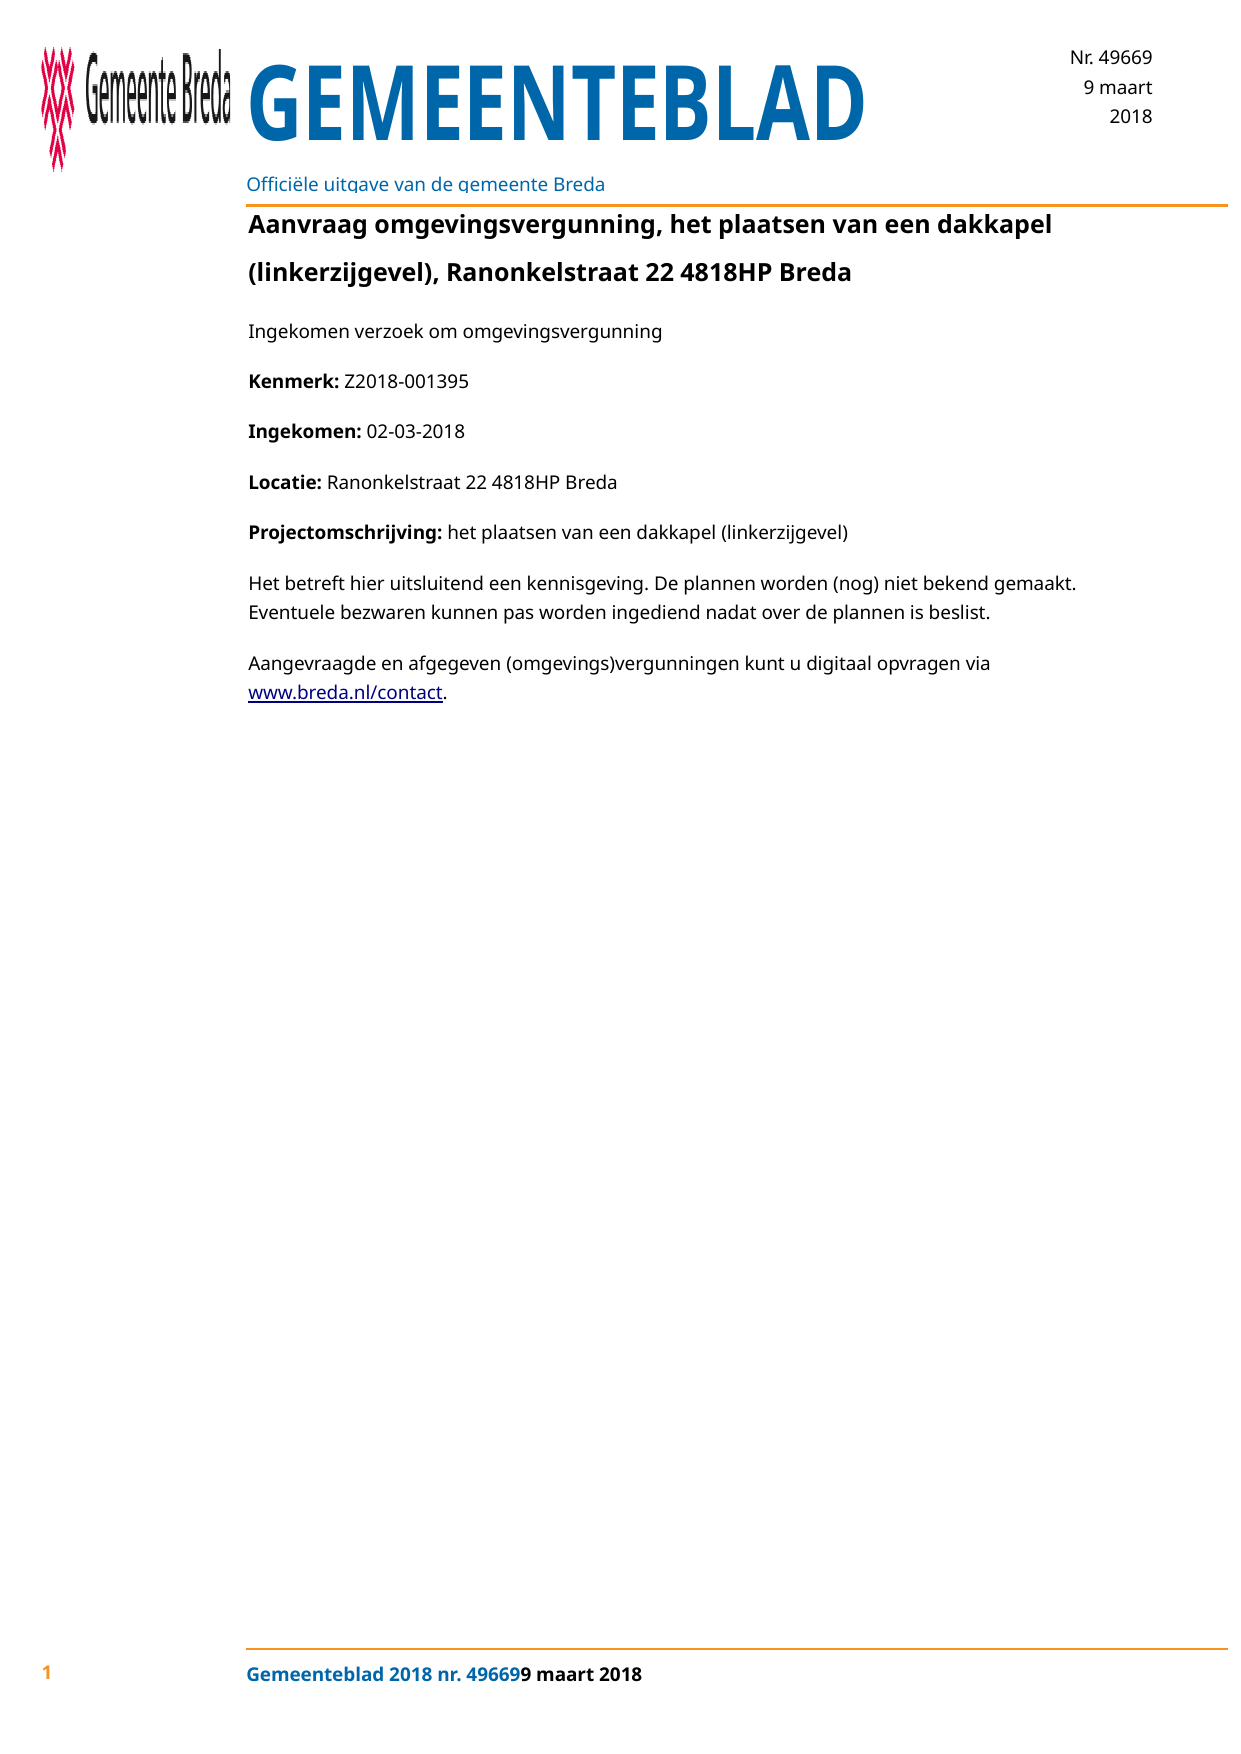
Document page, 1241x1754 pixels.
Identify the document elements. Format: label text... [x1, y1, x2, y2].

text Ingekomen: 02-03-2018 [248, 419, 1152, 444]
text Het betreft hier uitsluitend een kennisgeving. De plannen worden (nog) niet bekend gemaakt. Eventuele bezwaren kunnen pas worden ingediend nadat over de plannen is beslist. [248, 570, 1152, 625]
picture [41, 47, 231, 172]
text Aanvraag omgevingsvergunning, het plaatsen van een dakkapel (linkerzijgevel), Ranonkelstraat 22 4818HP Breda [248, 207, 1152, 288]
text Locatie: Ranonkelstraat 22 4818HP Breda [248, 469, 1152, 495]
text Kenmerk: Z2018-001395 [248, 368, 1152, 394]
text Projectomschrijving: het plaatsen van een dakkapel (linkerzijgevel) [248, 519, 1152, 545]
text Aangevraagde en afgegeven (omgevings)vergunningen kunt u digitaal opvragen via www.breda.nl/contact. [248, 650, 1152, 705]
text Ingekomen verzoek om omgevingsvergunning [248, 318, 1152, 344]
